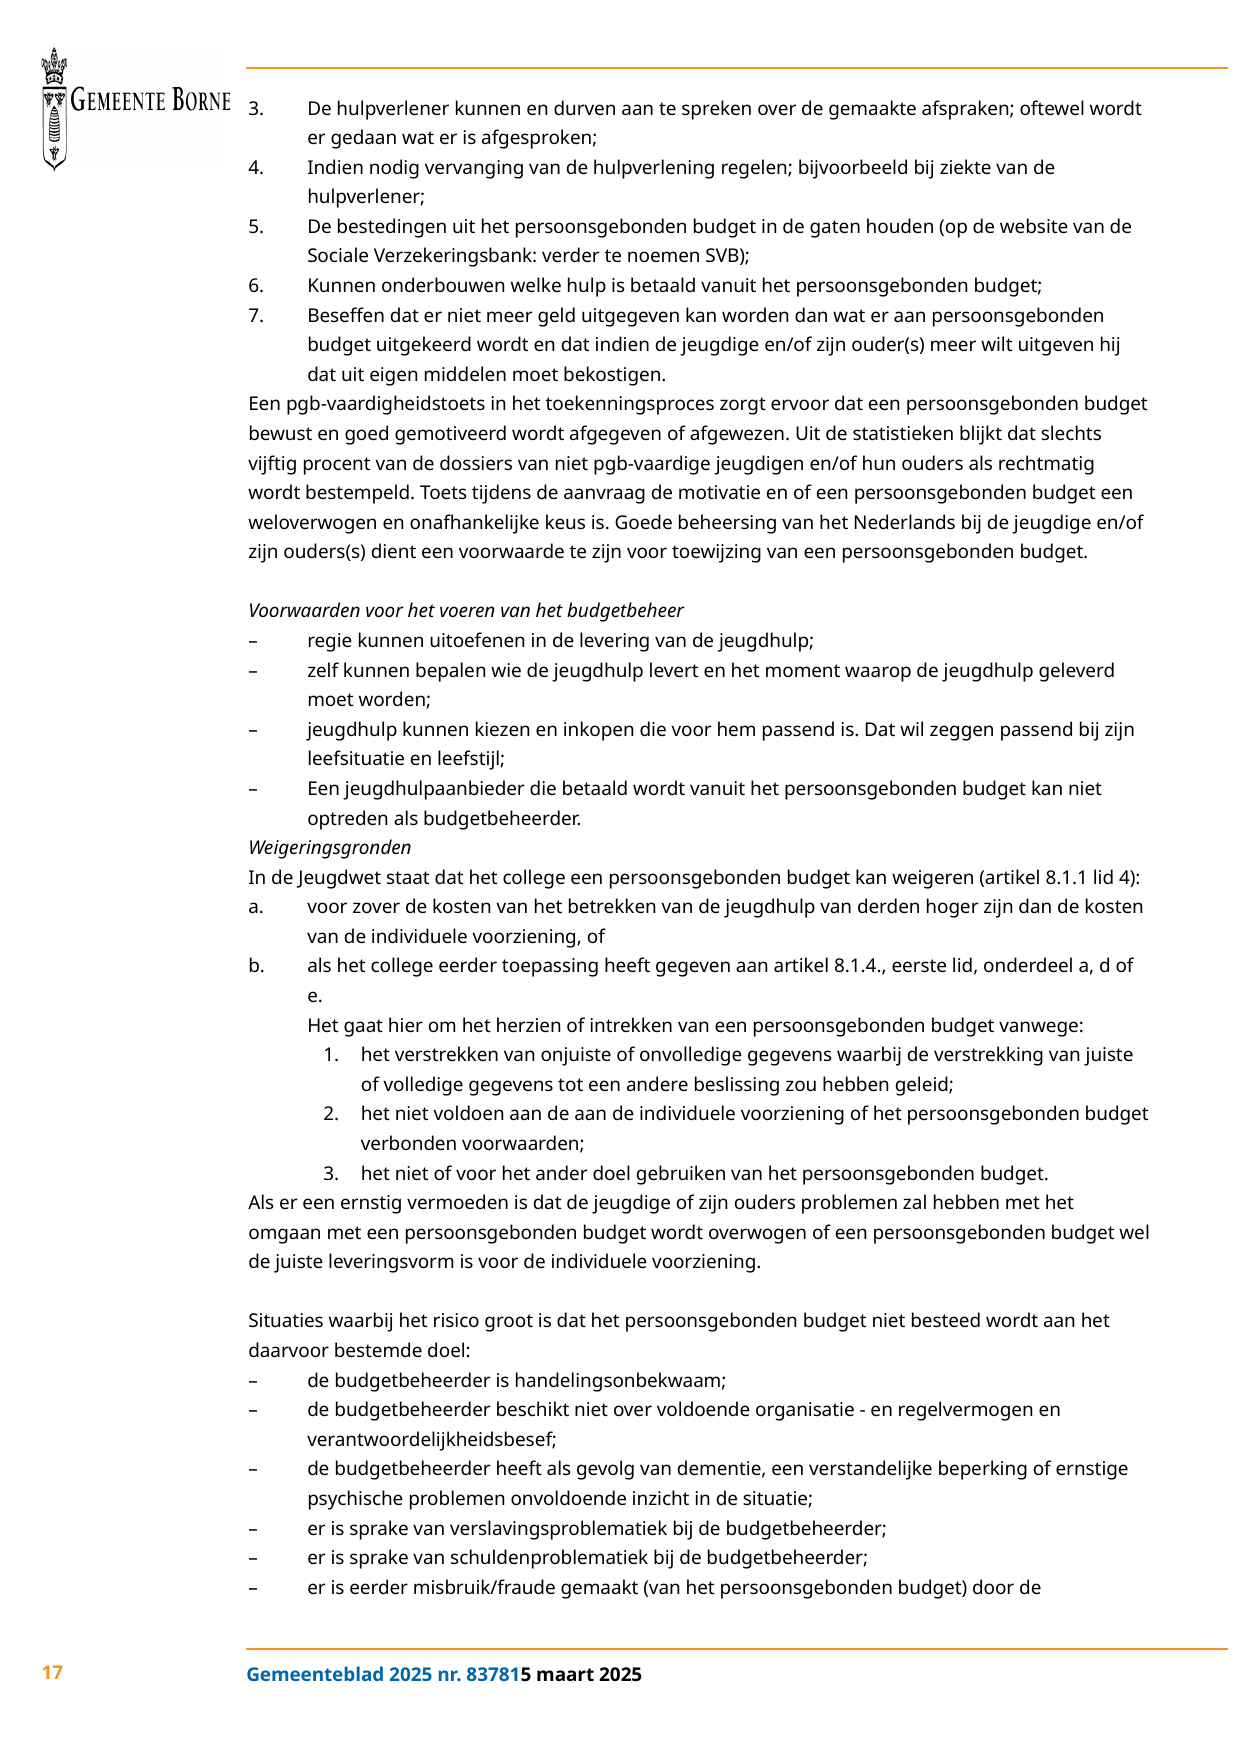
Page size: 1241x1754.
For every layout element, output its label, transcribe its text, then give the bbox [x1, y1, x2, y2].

list het verstrekken van onjuiste of onvolledige gegevens waarbij de verstrekking van juiste of volledige gegevens tot een andere beslissing zou hebben geleid; [323, 1041, 1152, 1097]
list Kunnen onderbouwen welke hulp is betaald vanuit het persoonsgebonden budget; [248, 272, 1152, 298]
text Als er een ernstig vermoeden is dat de jeugdige of zijn ouders problemen zal hebben met het omgaan met een persoonsgebonden budget wordt overwogen of een persoonsgebonden budget wel de juiste leveringsvorm is voor de individuele voorziening. [248, 1189, 1152, 1274]
list zelf kunnen bepalen wie de jeugdhulp levert en het moment waarop de jeugdhulp geleverd moet worden; [248, 657, 1152, 712]
list De hulpverlener kunnen en durven aan te spreken over de gemaakte afspraken; oftewel wordt er gedaan wat er is afgesproken; [248, 95, 1152, 150]
list de budgetbeheerder beschikt niet over voldoende organisatie - en regelvermogen en verantwoordelijkheidsbesef; [248, 1396, 1152, 1452]
list Beseffen dat er niet meer geld uitgegeven kan worden dan wat er aan persoonsgebonden budget uitgekeerd wordt en dat indien de jeugdige en/of zijn ouder(s) meer wilt uitgeven hij dat uit eigen middelen moet bekostigen. [248, 302, 1152, 387]
list regie kunnen uitoefenen in de levering van de jeugdhulp; [248, 627, 1152, 653]
list Een jeugdhulpaanbieder die betaald wordt vanuit het persoonsgebonden budget kan niet optreden als budgetbeheerder. [248, 775, 1152, 831]
list Indien nodig vervanging van de hulpverlening regelen; bijvoorbeeld bij ziekte van de hulpverlener; [248, 154, 1152, 209]
text Een pgb-vaardigheidstoets in het toekenningsproces zorgt ervoor dat een persoonsgebonden budget bewust en goed gemotiveerd wordt afgegeven of afgewezen. Uit de statistieken blijkt dat slechts vijftig procent van de dossiers van niet pgb-vaardige jeugdigen en/of hun ouders als rechtmatig wordt bestempeld. Toets tijdens de aanvraag de motivatie en of een persoonsgebonden budget een weloverwogen en onafhankelijke keus is. Goede beheersing van het Nederlands bij de jeugdige en/of zijn ouders(s) dient een voorwaarde te zijn voor toewijzing van een persoonsgebonden budget. [248, 391, 1152, 564]
picture [41, 47, 231, 172]
list er is sprake van schuldenproblematiek bij de budgetbeheerder; [248, 1544, 1152, 1570]
list het niet of voor het ander doel gebruiken van het persoonsgebonden budget. [323, 1160, 1152, 1186]
list het niet voldoen aan de aan de individuele voorziening of het persoonsgebonden budget verbonden voorwaarden; [323, 1101, 1152, 1156]
list er is sprake van verslavingsproblematiek bij de budgetbeheerder; [248, 1515, 1152, 1541]
text Situaties waarbij het risico groot is dat het persoonsgebonden budget niet besteed wordt aan het daarvoor bestemde doel: [248, 1308, 1152, 1363]
list de budgetbeheerder heeft als gevolg van dementie, een verstandelijke beperking of ernstige psychische problemen onvoldoende inzicht in de situatie; [248, 1456, 1152, 1511]
list De bestedingen uit het persoonsgebonden budget in de gaten houden (op de website van de Sociale Verzekeringsbank: verder te noemen SVB); [248, 213, 1152, 268]
list Het gaat hier om het herzien of intrekken van een persoonsgebonden budget vanwege: [248, 1012, 1152, 1038]
list voor zover de kosten van het betrekken van de jeugdhulp van derden hoger zijn dan de kosten van de individuele voorziening, of [248, 893, 1152, 949]
list de budgetbeheerder is handelingsonbekwaam; [248, 1367, 1152, 1393]
list jeugdhulp kunnen kiezen en inkopen die voor hem passend is. Dat wil zeggen passend bij zijn leefsituatie en leefstijl; [248, 716, 1152, 771]
list er is eerder misbruik/fraude gemaakt (van het persoonsgebonden budget) door de [248, 1574, 1152, 1600]
text Voorwaarden voor het voeren van het budgetbeheer [248, 598, 1152, 623]
text In de Jeugdwet staat dat het college een persoonsgebonden budget kan weigeren (artikel 8.1.1 lid 4): [248, 864, 1152, 890]
list als het college eerder toepassing heeft gegeven aan artikel 8.1.4., eerste lid, onderdeel a, d of e. [248, 953, 1152, 1008]
text Weigeringsgronden [248, 834, 1152, 860]
